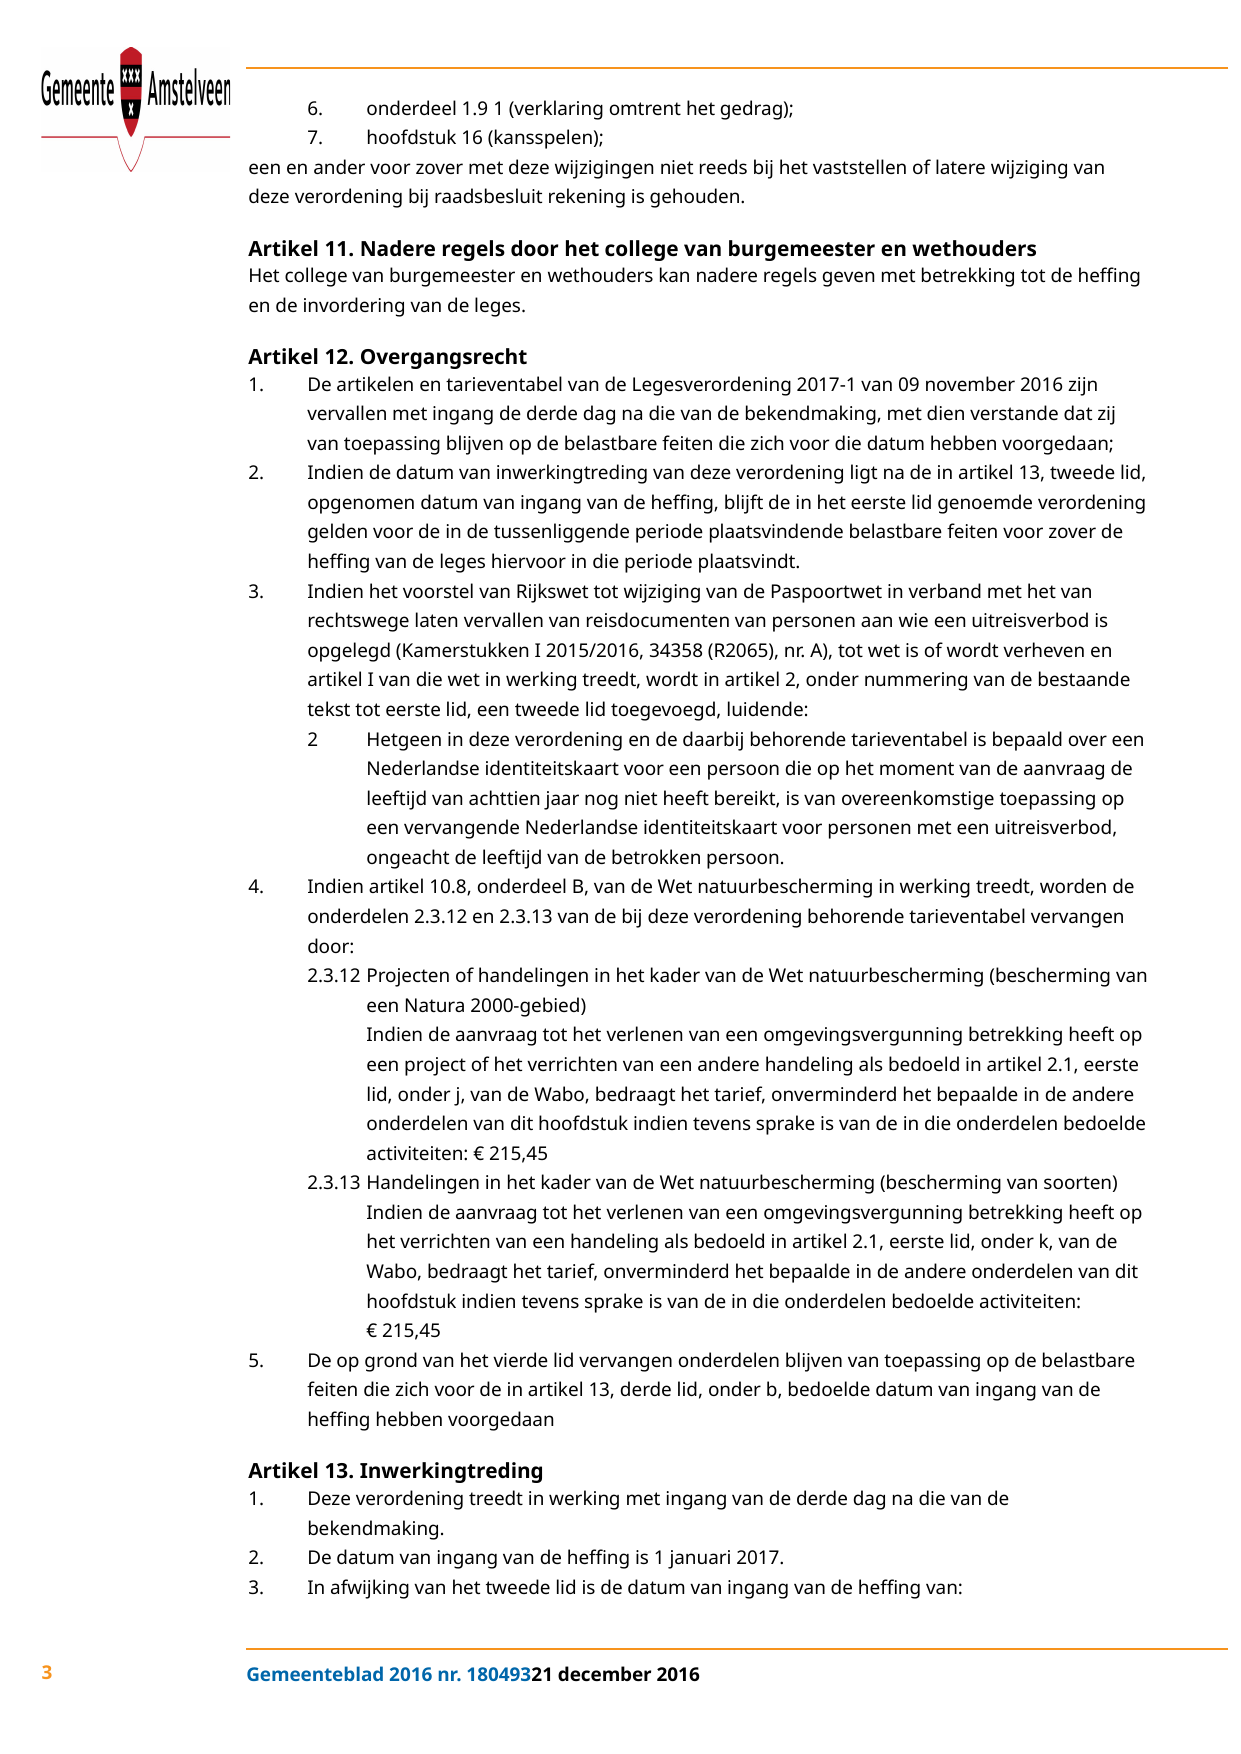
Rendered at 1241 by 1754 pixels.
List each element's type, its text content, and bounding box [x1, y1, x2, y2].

list De datum van ingang van de heffing is 1 januari 2017. [248, 1544, 1152, 1570]
list Indien de aanvraag tot het verlenen van een omgevingsvergunning betrekking heeft op het verrichten van een handeling als bedoeld in artikel 2.1, eerste lid, onder k, van de Wabo, bedraagt het tarief, onverminderd het bepaalde in de andere onderdelen van dit hoofdstuk indien tevens sprake is van de in die onderdelen bedoelde activiteiten: € 215,45 [307, 1199, 1152, 1343]
list Hetgeen in deze verordening en de daarbij behorende tarieventabel is bepaald over een Nederlandse identiteitskaart voor een persoon die op het moment van de aanvraag de leeftijd van achttien jaar nog niet heeft bereikt, is van overeenkomstige toepassing op een vervangende Nederlandse identiteitskaart voor personen met een uitreisverbod, ongeacht de leeftijd van de betrokken persoon. [307, 726, 1152, 870]
list De op grond van het vierde lid vervangen onderdelen blijven van toepassing op de belastbare feiten die zich voor de in artikel 13, derde lid, onder b, bedoelde datum van ingang van de heffing hebben voorgedaan [248, 1347, 1152, 1432]
list Deze verordening treedt in werking met ingang van de derde dag na die van de bekendmaking. [248, 1485, 1152, 1540]
text Artikel 11. Nadere regels door het college van burgemeester en wethouders [248, 234, 1152, 262]
list Projecten of handelingen in het kader van de Wet natuurbescherming (bescherming van een Natura 2000-gebied) [307, 962, 1152, 1018]
list hoofdstuk 16 (kansspelen); [307, 124, 1152, 150]
list Indien de aanvraag tot het verlenen van een omgevingsvergunning betrekking heeft op een project of het verrichten van een andere handeling als bedoeld in artikel 2.1, eerste lid, onder j, van de Wabo, bedraagt het tarief, onverminderd het bepaalde in de andere onderdelen van dit hoofdstuk indien tevens sprake is van de in die onderdelen bedoelde activiteiten: € 215,45 [307, 1022, 1152, 1166]
text een en ander voor zover met deze wijzigingen niet reeds bij het vaststellen of latere wijziging van deze verordening bij raadsbesluit rekening is gehouden. [248, 154, 1152, 209]
list Indien het voorstel van Rijkswet tot wijziging van de Paspoortwet in verband met het van rechtswege laten vervallen van reisdocumenten van personen aan wie een uitreisverbod is opgelegd (Kamerstukken I 2015/2016, 34358 (R2065), nr. A), tot wet is of wordt verheven en artikel I van die wet in werking treedt, wordt in artikel 2, onder nummering van de bestaande tekst tot eerste lid, een tweede lid toegevoegd, luidende: [248, 578, 1152, 722]
text Artikel 12. Overgangsrecht [248, 342, 1152, 371]
list De artikelen en tarieventabel van de Legesverordening 2017-1 van 09 november 2016 zijn vervallen met ingang de derde dag na die van de bekendmaking, met dien verstande dat zij van toepassing blijven op de belastbare feiten die zich voor die datum hebben voorgedaan; [248, 371, 1152, 456]
list Indien de datum van inwerkingtreding van deze verordening ligt na de in artikel 13, tweede lid, opgenomen datum van ingang van de heffing, blijft de in het eerste lid genoemde verordening gelden voor de in de tussenliggende periode plaatsvindende belastbare feiten voor zover de heffing van de leges hiervoor in die periode plaatsvindt. [248, 459, 1152, 574]
picture [41, 47, 231, 172]
text Het college van burgemeester en wethouders kan nadere regels geven met betrekking tot de heffing en de invordering van de leges. [248, 262, 1152, 318]
text Artikel 13. Inwerkingtreding [248, 1457, 1152, 1485]
list onderdeel 1.9 1 (verklaring omtrent het gedrag); [307, 95, 1152, 121]
list In afwijking van het tweede lid is de datum van ingang van de heffing van: [248, 1574, 1152, 1599]
list Indien artikel 10.8, onderdeel B, van de Wet natuurbescherming in werking treedt, worden de onderdelen 2.3.12 en 2.3.13 van de bij deze verordening behorende tarieventabel vervangen door: [248, 874, 1152, 959]
list Handelingen in het kader van de Wet natuurbescherming (bescherming van soorten) [307, 1169, 1152, 1195]
